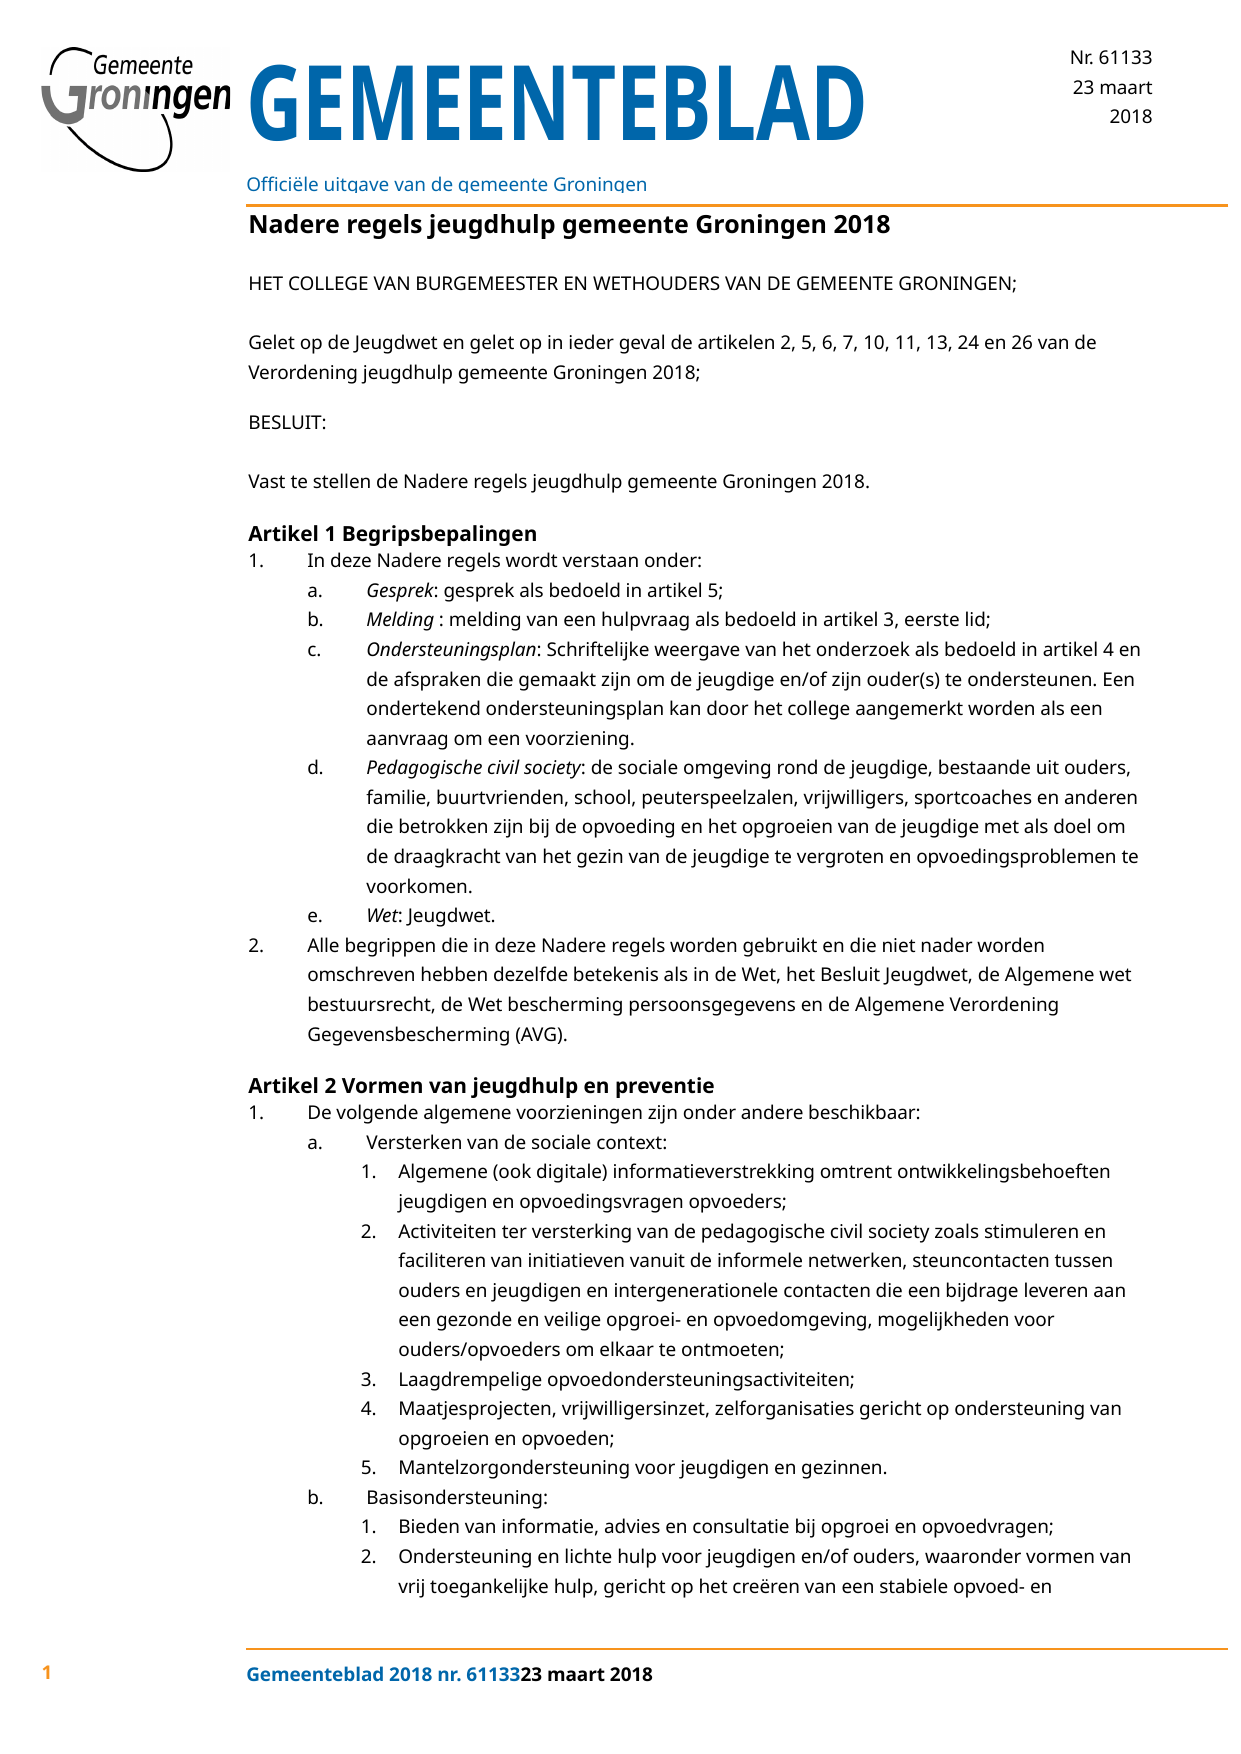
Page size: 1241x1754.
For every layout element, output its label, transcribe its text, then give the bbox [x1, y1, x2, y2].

list Melding : melding van een hulpvraag als bedoeld in artikel 3, eerste lid; [307, 607, 1152, 632]
list Alle begrippen die in deze Nadere regels worden gebruikt en die niet nader worden omschreven hebben dezelfde betekenis als in de Wet, het Besluit Jeugdwet, de Algemene wet bestuursrecht, de Wet bescherming persoonsgegevens en de Algemene Verordening Gegevensbescherming (AVG). [248, 932, 1152, 1046]
text Artikel 2 Vormen van jeugdhulp en preventie [248, 1071, 1152, 1099]
text HET COLLEGE VAN BURGEMEESTER EN WETHOUDERS VAN DE GEMEENTE GRONINGEN; [248, 270, 1152, 296]
list Algemene (ook digitale) informatieverstrekking omtrent ontwikkelingsbehoeften jeugdigen en opvoedingsvragen opvoeders; [361, 1159, 1152, 1214]
list Maatjesprojecten, vrijwilligersinzet, zelforganisaties gericht op ondersteuning van opgroeien en opvoeden; [361, 1395, 1152, 1451]
list Basisondersteuning: [307, 1484, 1152, 1510]
list In deze Nadere regels wordt verstaan onder: [248, 547, 1152, 573]
text BESLUIT: [248, 409, 1152, 435]
list Mantelzorgondersteuning voor jeugdigen en gezinnen. [361, 1454, 1152, 1480]
list Bieden van informatie, advies en consultatie bij opgroei en opvoedvragen; [361, 1514, 1152, 1539]
picture [41, 47, 231, 172]
list Wet: Jeugdwet. [307, 902, 1152, 928]
text Vast te stellen de Nadere regels jeugdhulp gemeente Groningen 2018. [248, 468, 1152, 494]
list De volgende algemene voorzieningen zijn onder andere beschikbaar: [248, 1099, 1152, 1125]
list Versterken van de sociale context: [307, 1129, 1152, 1155]
list Pedagogische civil society: de sociale omgeving rond de jeugdige, bestaande uit ouders, familie, buurtvrienden, school, peuterspeelzalen, vrijwilligers, sportcoaches en anderen die betrokken zijn bij de opvoeding en het opgroeien van de jeugdige met als doel om de draagkracht van het gezin van de jeugdige te vergroten en opvoedingsproblemen te voorkomen. [307, 754, 1152, 898]
list Ondersteuning en lichte hulp voor jeugdigen en/of ouders, waaronder vormen van vrij toegankelijke hulp, gericht op het creëren van een stabiele opvoed- en [361, 1543, 1152, 1599]
list Gesprek: gesprek als bedoeld in artikel 5; [307, 577, 1152, 603]
text Gelet op de Jeugdwet en gelet op in ieder geval de artikelen 2, 5, 6, 7, 10, 11, 13, 24 en 26 van de Verordening jeugdhulp gemeente Groningen 2018; [248, 329, 1152, 385]
list Ondersteuningsplan: Schriftelijke weergave van het onderzoek als bedoeld in artikel 4 en de afspraken die gemaakt zijn om de jeugdige en/of zijn ouder(s) te ondersteunen. Een ondertekend ondersteuningsplan kan door het college aangemerkt worden als een aanvraag om een voorziening. [307, 636, 1152, 751]
list Activiteiten ter versterking van de pedagogische civil society zoals stimuleren en faciliteren van initiatieven vanuit de informele netwerken, steuncontacten tussen ouders en jeugdigen en intergenerationele contacten die een bijdrage leveren aan een gezonde en veilige opgroei- en opvoedomgeving, mogelijkheden voor ouders/opvoeders om elkaar te ontmoeten; [361, 1218, 1152, 1362]
text Nadere regels jeugdhulp gemeente Groningen 2018 [248, 207, 1152, 241]
text Artikel 1 Begripsbepalingen [248, 519, 1152, 547]
list Laagdrempelige opvoedondersteuningsactiviteiten; [361, 1366, 1152, 1392]
